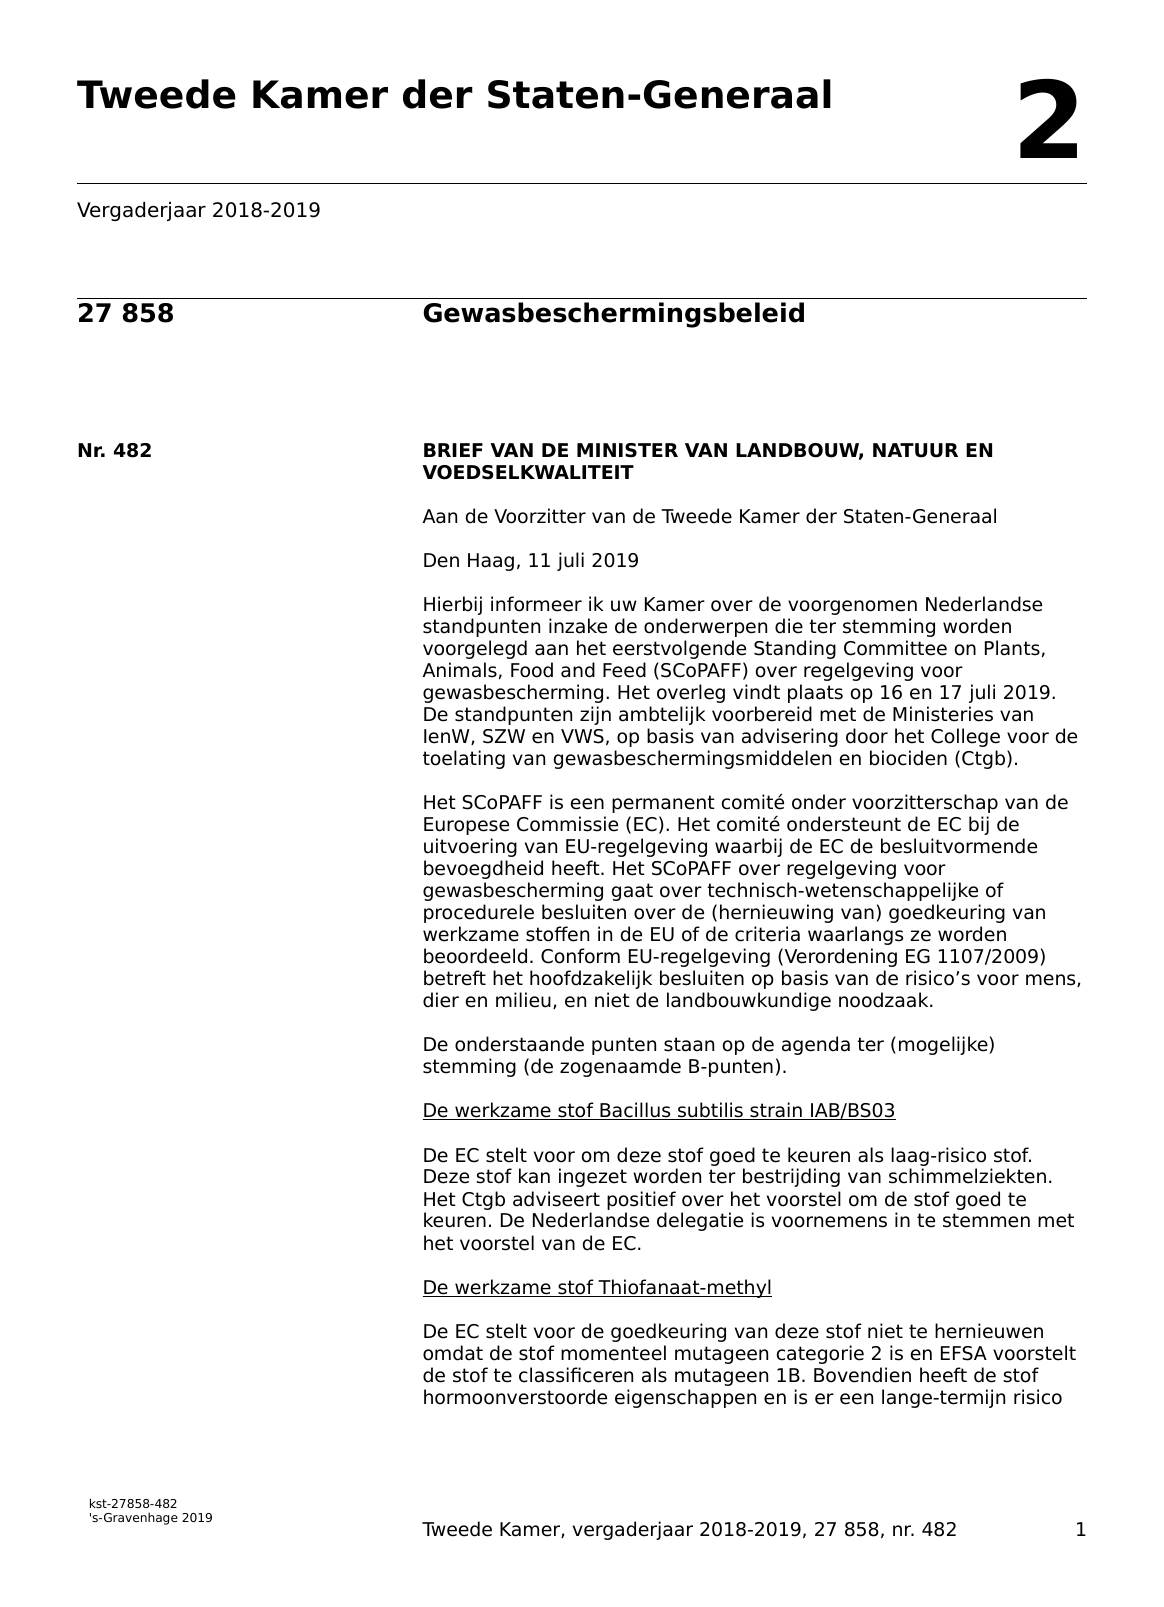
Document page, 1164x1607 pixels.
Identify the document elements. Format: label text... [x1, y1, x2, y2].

table_header Tweede Kamer der Staten-Generaal [77, 59, 886, 183]
text 's-Gravenhage 2019 [88, 1511, 323, 1525]
text De onderstaande punten staan op de agenda ter (mogelijke) stemming (de zogenaamde B-punten). [422, 1034, 1087, 1078]
text Den Haag, 11 juli 2019 [422, 550, 1087, 572]
text Het SCoPAFF is een permanent comité onder voorzitterschap van de Europese Commissie (EC). Het comité ondersteunt de EC bij de uitvoering van EU-regelgeving waarbij de EC de besluitvormende bevoegdheid heeft. Het SCoPAFF over regelgeving voor gewasbescherming gaat over technisch-wetenschappelijke of procedurele besluiten over de (hernieuwing van) goedkeuring van werkzame stoffen in de EU of de criteria waarlangs ze worden beoordeeld. Conform EU-regelgeving (Verordening EG 1107/2009) betreft het hoofdzakelijk besluiten op basis van de risico’s voor mens, dier en milieu, en niet de landbouwkundige noodzaak. [422, 792, 1087, 1012]
text De EC stelt voor de goedkeuring van deze stof niet te hernieuwen omdat de stof momenteel mutageen categorie 2 is en EFSA voorstelt de stof te classificeren als mutageen 1B. Bovendien heeft de stof hormoonverstoorde eigenschappen en is er een lange-termijn risico [422, 1321, 1087, 1409]
table_header 2 [886, 59, 1087, 183]
text Hierbij informeer ik uw Kamer over de voorgenomen Nederlandse standpunten inzake de onderwerpen die ter stemming worden voorgelegd aan het eerstvolgende Standing Committee on Plants, Animals, Food and Feed (SCoPAFF) over regelgeving voor gewasbescherming. Het overleg vindt plaats op 16 en 17 juli 2019. De standpunten zijn ambtelijk voorbereid met de Ministeries van IenW, SZW en VWS, op basis van advisering door het College voor de toelating van gewasbeschermingsmiddelen en biociden (Ctgb). [422, 594, 1087, 770]
table_cell Vergaderjaar 2018-2019 [77, 184, 1087, 298]
subtitle Nr. 482 BRIEF VAN DE MINISTER VAN LANDBOUW, NATUUR EN VOEDSELKWALITEIT [77, 440, 1087, 484]
subtitle De werkzame stof Thiofanaat-methyl [422, 1277, 1087, 1298]
text Aan de Voorzitter van de Tweede Kamer der Staten-Generaal [422, 506, 1087, 528]
text kst-27858-482 [88, 1497, 323, 1511]
text De EC stelt voor om deze stof goed te keuren als laag-risico stof. Deze stof kan ingezet worden ter bestrijding van schimmelziekten. Het Ctgb adviseert positief over het voorstel om de stof goed te keuren. De Nederlandse delegatie is voornemens in te stemmen met het voorstel van de EC. [422, 1144, 1087, 1254]
subtitle 27 858 Gewasbeschermingsbeleid [77, 299, 1087, 329]
subtitle De werkzame stof Bacillus subtilis strain IAB/BS03 [422, 1100, 1087, 1122]
